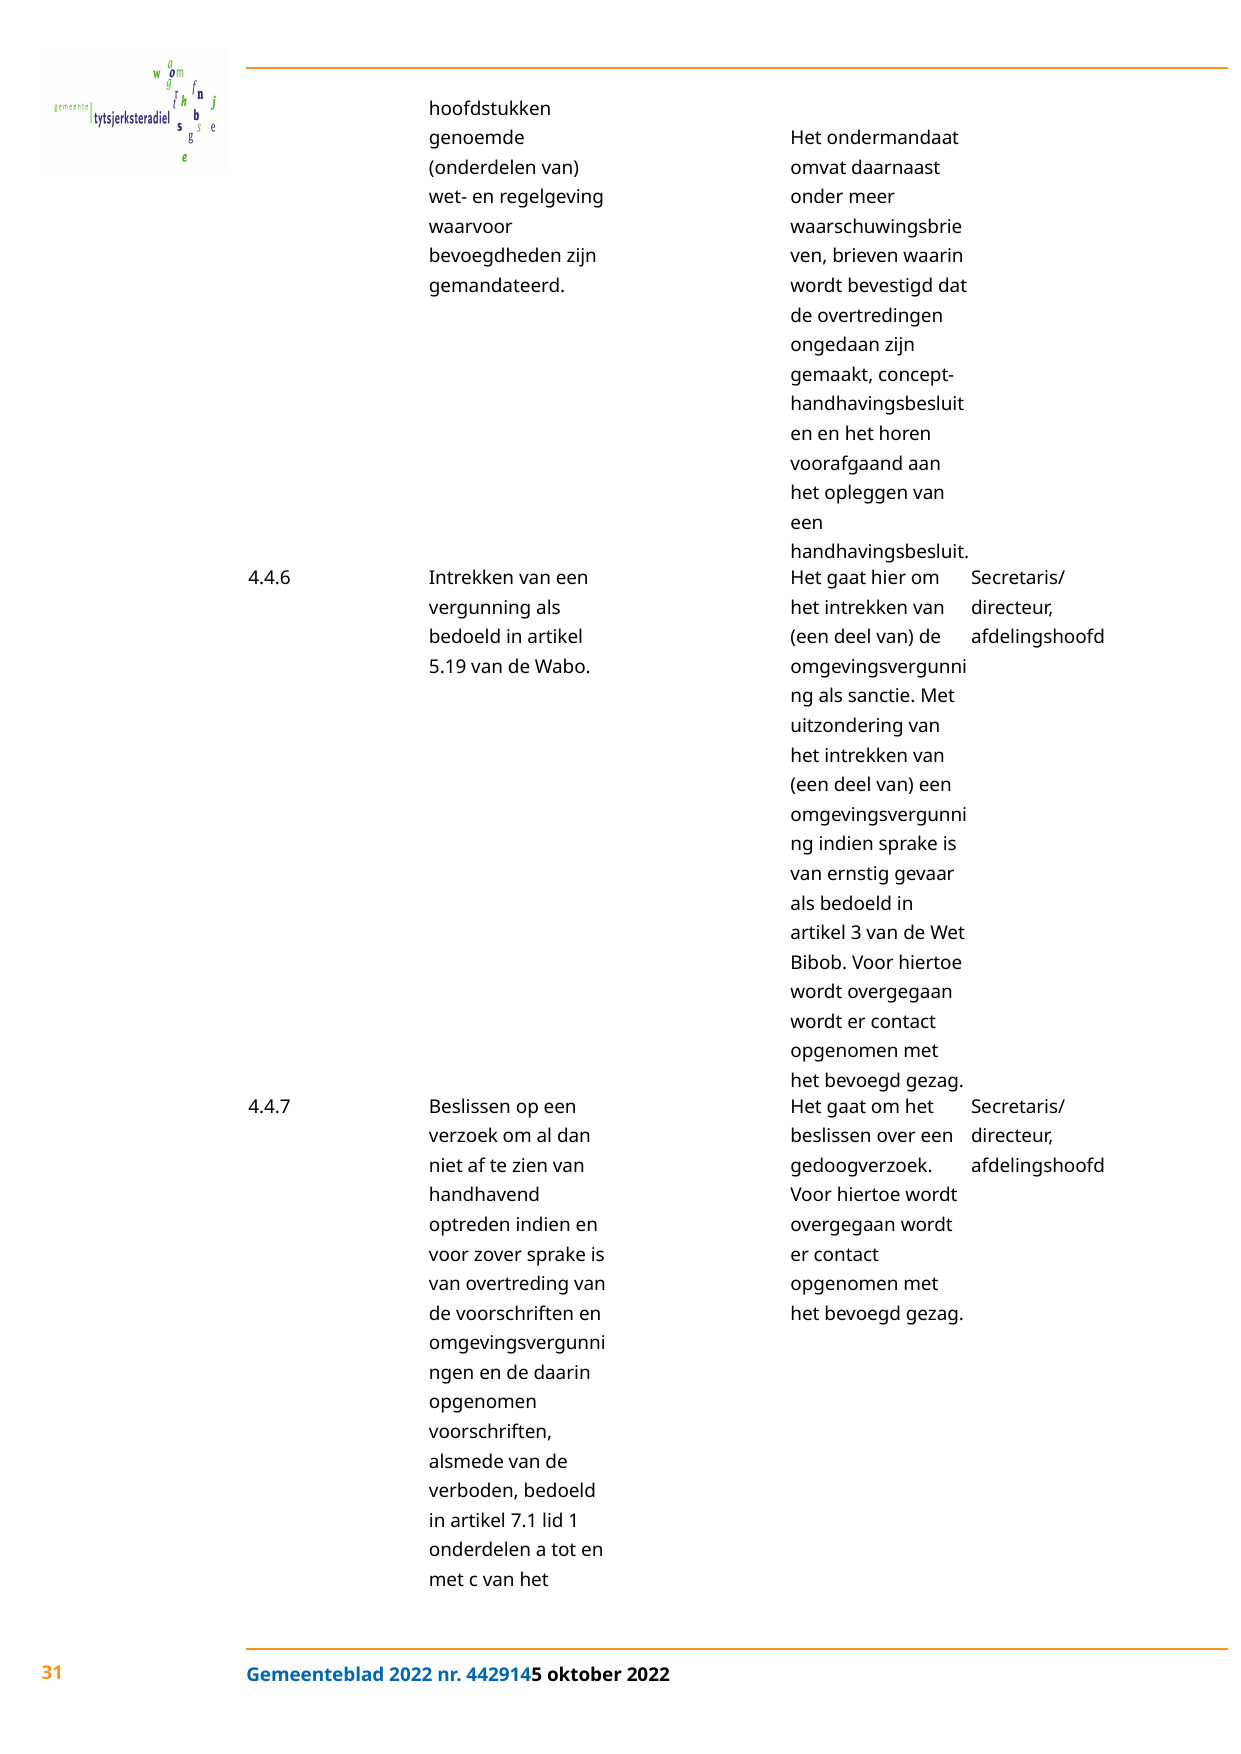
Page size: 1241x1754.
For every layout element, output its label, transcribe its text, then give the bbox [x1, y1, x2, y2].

table_cell [609, 1093, 790, 1592]
table_cell Het gaat hier om het intrekken van (een deel van) de omgevingsvergunning als sanctie. Met uitzondering van het intrekken van (een deel van) een omgevingsvergunning indien sprake is van ernstig gevaar als bedoeld in artikel 3 van de Wet Bibob. Voor hiertoe wordt overgegaan wordt er contact opgenomen met het bevoegd gezag. [790, 564, 971, 1093]
table_cell Secretaris/ directeur, afdelingshoofd [971, 1093, 1152, 1592]
table_cell [609, 564, 790, 1093]
table_cell [971, 95, 1152, 564]
table_cell [609, 95, 790, 564]
table_cell Beslissen op een verzoek om al dan niet af te zien van handhavend optreden indien en voor zover sprake is van overtreding van de voorschriften en omgevingsvergunningen en de daarin opgenomen voorschriften, alsmede van de verboden, bedoeld in artikel 7.1 lid 1 onderdelen a tot en met c van het [429, 1093, 609, 1592]
picture [41, 47, 231, 172]
table_cell Intrekken van een vergunning als bedoeld in artikel 5.19 van de Wabo. [429, 564, 609, 1093]
table_cell hoofdstukken genoemde (onderdelen van) wet- en regelgeving waarvoor bevoegdheden zijn gemandateerd. [429, 95, 609, 564]
table_cell 4.4.6 [248, 564, 429, 1093]
table_cell 4.4.7 [248, 1093, 429, 1592]
table_cell Secretaris/ directeur, afdelingshoofd [971, 564, 1152, 1093]
table_cell [248, 95, 429, 564]
table_cell Het gaat om het beslissen over een gedoogverzoek. Voor hiertoe wordt overgegaan wordt er contact opgenomen met het bevoegd gezag. [790, 1093, 971, 1592]
table_cell Het ondermandaat omvat daarnaast onder meer waarschuwingsbrieven, brieven waarin wordt bevestigd dat de overtredingen ongedaan zijn gemaakt, concept-handhavingsbesluiten en het horen voorafgaand aan het opleggen van een handhavingsbesluit. [790, 95, 971, 564]
